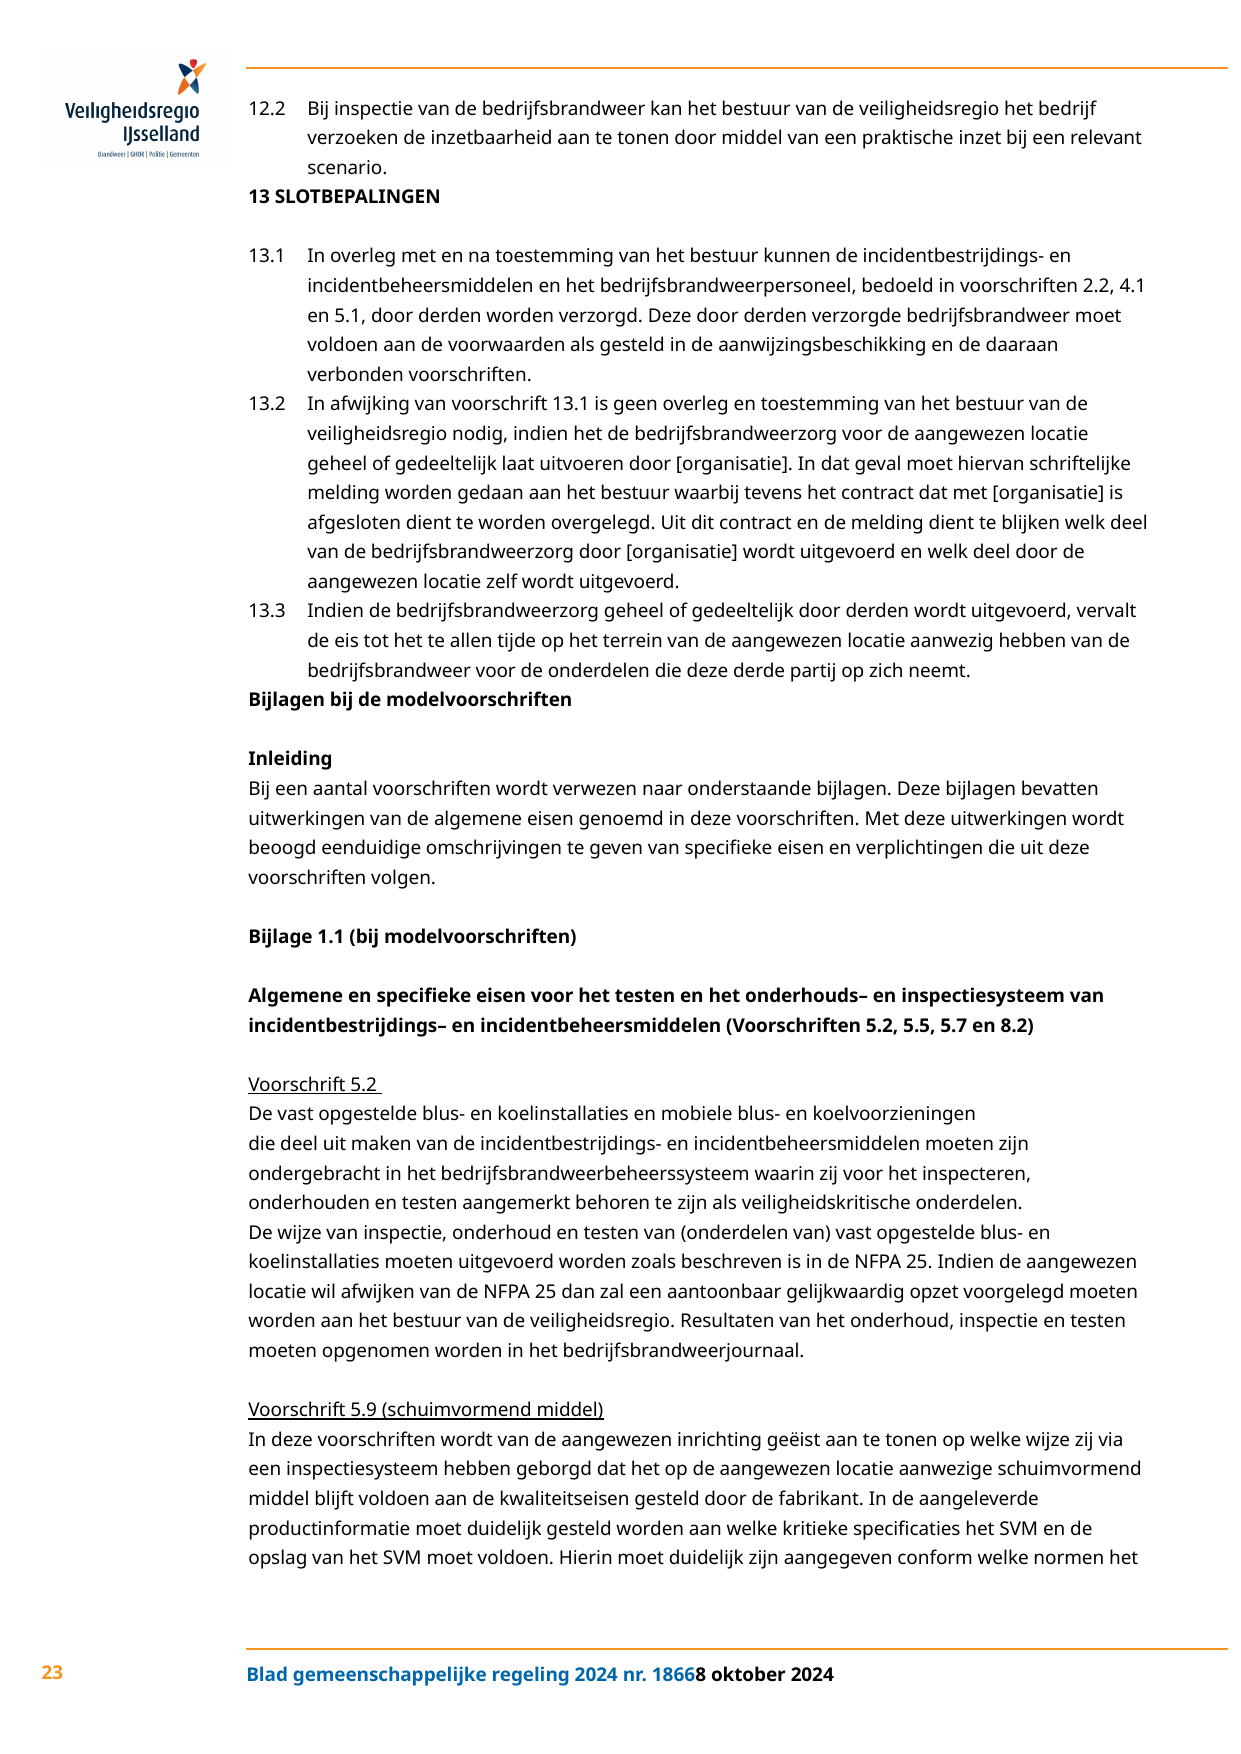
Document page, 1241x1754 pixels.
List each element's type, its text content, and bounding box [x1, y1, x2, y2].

text Bijlagen bij de modelvoorschriften [248, 686, 1152, 712]
list In overleg met en na toestemming van het bestuur kunnen de incidentbestrijdings- en incidentbeheersmiddelen en het bedrijfsbrandweerpersoneel, bedoeld in voorschriften 2.2, 4.1 en 5.1, door derden worden verzorgd. Deze door derden verzorgde bedrijfsbrandweer moet voldoen aan de voorwaarden als gesteld in de aanwijzingsbeschikking en de daaraan verbonden voorschriften. [248, 243, 1152, 387]
text Algemene en specifieke eisen voor het testen en het onderhouds– en inspectiesysteem van incidentbestrijdings– en incidentbeheersmiddelen (Voorschriften 5.2, 5.5, 5.7 en 8.2) [248, 982, 1152, 1038]
text Voorschrift 5.2 [248, 1071, 1152, 1097]
text Voorschrift 5.9 (schuimvormend middel) [248, 1396, 1152, 1422]
list In afwijking van voorschrift 13.1 is geen overleg en toestemming van het bestuur van de veiligheidsregio nodig, indien het de bedrijfsbrandweerzorg voor de aangewezen locatie geheel of gedeeltelijk laat uitvoeren door [organisatie]. In dat geval moet hiervan schriftelijke melding worden gedaan aan het bestuur waarbij tevens het contract dat met [organisatie] is afgesloten dient te worden overgelegd. Uit dit contract en de melding dient te blijken welk deel van de bedrijfsbrandweerzorg door [organisatie] wordt uitgevoerd en welk deel door de aangewezen locatie zelf wordt uitgevoerd. [248, 391, 1152, 594]
text De wijze van inspectie, onderhoud en testen van (onderdelen van) vast opgestelde blus- en koelinstallaties moeten uitgevoerd worden zoals beschreven is in de NFPA 25. Indien de aangewezen locatie wil afwijken van de NFPA 25 dan zal een aantoonbaar gelijkwaardig opzet voorgelegd moeten worden aan het bestuur van de veiligheidsregio. Resultaten van het onderhoud, inspectie en testen moeten opgenomen worden in het bedrijfsbrandweerjournaal. [248, 1219, 1152, 1363]
list Bij inspectie van de bedrijfsbrandweer kan het bestuur van de veiligheidsregio het bedrijf verzoeken de inzetbaarheid aan te tonen door middel van een praktische inzet bij een relevant scenario. [248, 95, 1152, 180]
text In deze voorschriften wordt van de aangewezen inrichting geëist aan te tonen op welke wijze zij via een inspectiesysteem hebben geborgd dat het op de aangewezen locatie aanwezige schuimvormend middel blijft voldoen aan de kwaliteitseisen gesteld door de fabrikant. In de aangeleverde productinformatie moet duidelijk gesteld worden aan welke kritieke specificaties het SVM en de opslag van het SVM moet voldoen. Hierin moet duidelijk zijn aangegeven conform welke normen het [248, 1426, 1152, 1570]
text Bijlage 1.1 (bij modelvoorschriften) [248, 923, 1152, 949]
text Bij een aantal voorschriften wordt verwezen naar onderstaande bijlagen. Deze bijlagen bevatten uitwerkingen van de algemene eisen genoemd in deze voorschriften. Met deze uitwerkingen wordt beoogd eenduidige omschrijvingen te geven van specifieke eisen en verplichtingen die uit deze voorschriften volgen. [248, 775, 1152, 890]
text 13 SLOTBEPALINGEN [248, 183, 1152, 209]
text De vast opgestelde blus- en koelinstallaties en mobiele blus- en koelvoorzieningen [248, 1101, 1152, 1126]
list Indien de bedrijfsbrandweerzorg geheel of gedeeltelijk door derden wordt uitgevoerd, vervalt de eis tot het te allen tijde op het terrein van de aangewezen locatie aanwezig hebben van de bedrijfsbrandweer voor de onderdelen die deze derde partij op zich neemt. [248, 598, 1152, 683]
text die deel uit maken van de incidentbestrijdings- en incidentbeheersmiddelen moeten zijn ondergebracht in het bedrijfsbrandweerbeheerssysteem waarin zij voor het inspecteren, onderhouden en testen aangemerkt behoren te zijn als veiligheidskritische onderdelen. [248, 1130, 1152, 1215]
picture [41, 47, 231, 172]
text Inleiding [248, 746, 1152, 771]
